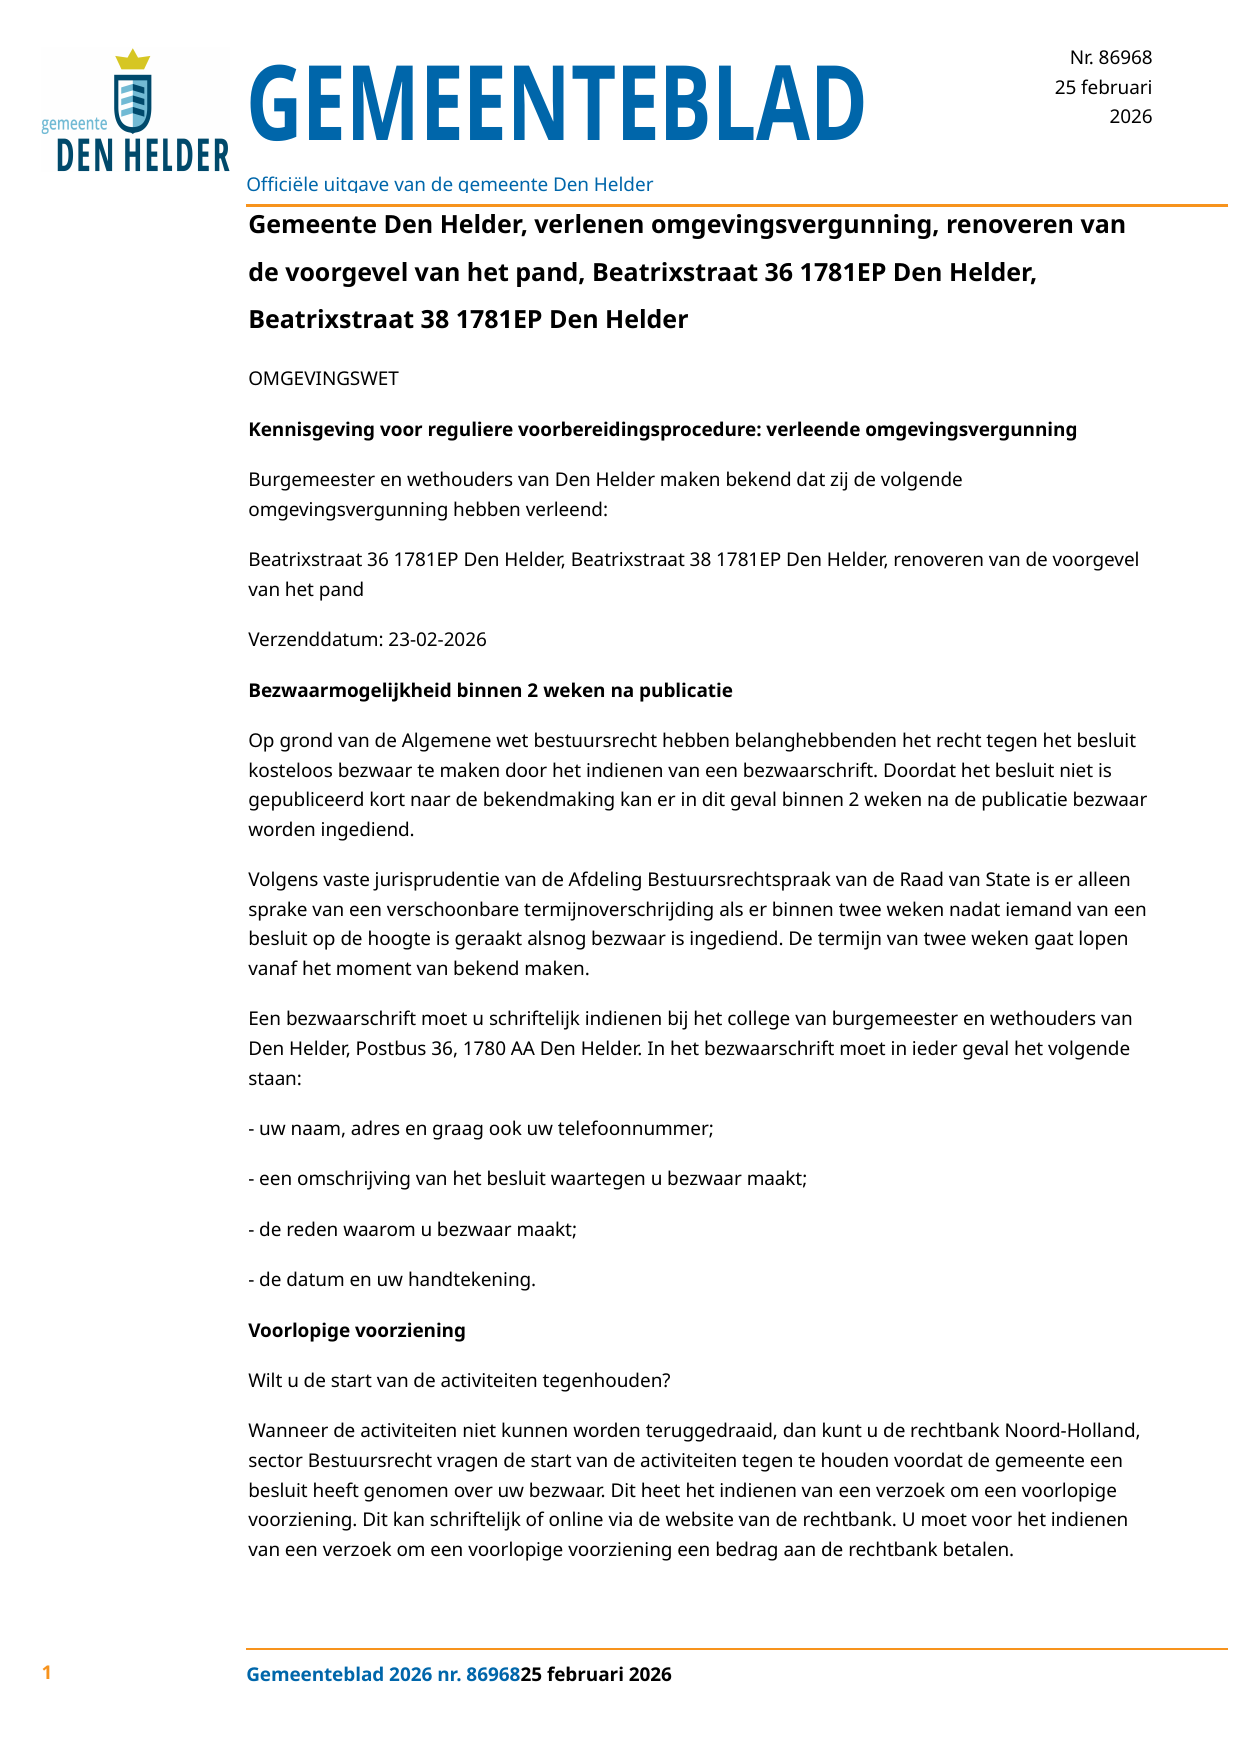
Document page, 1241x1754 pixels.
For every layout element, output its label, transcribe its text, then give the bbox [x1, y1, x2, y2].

text Kennisgeving voor reguliere voorbereidingsprocedure: verleende omgevingsvergunning [248, 416, 1152, 442]
text Een bezwaarschrift moet u schriftelijk indienen bij het college van burgemeester en wethouders van Den Helder, Postbus 36, 1780 AA Den Helder. In het bezwaarschrift moet in ieder geval het volgende staan: [248, 1006, 1152, 1090]
text Verzenddatum: 23-02-2026 [248, 626, 1152, 652]
picture [41, 47, 231, 172]
text Volgens vaste jurisprudentie van de Afdeling Bestuursrechtspraak van de Raad van State is er alleen sprake van een verschoonbare termijnoverschrijding als er binnen twee weken nadat iemand van een besluit op de hoogte is geraakt alsnog bezwaar is ingediend. De termijn van twee weken gaat lopen vanaf het moment van bekend maken. [248, 866, 1152, 981]
text Bezwaarmogelijkheid binnen 2 weken na publicatie [248, 677, 1152, 702]
text - de datum en uw handtekening. [248, 1266, 1152, 1292]
text Wilt u de start van de activiteiten tegenhouden? [248, 1367, 1152, 1393]
text Wanneer de activiteiten niet kunnen worden teruggedraaid, dan kunt u de rechtbank Noord-Holland, sector Bestuursrecht vragen de start van de activiteiten tegen te houden voordat de gemeente een besluit heeft genomen over uw bezwaar. Dit heet het indienen van een verzoek om een voorlopige voorziening. Dit kan schriftelijk of online via de website van de rechtbank. U moet voor het indienen van een verzoek om een voorlopige voorziening een bedrag aan de rechtbank betalen. [248, 1418, 1152, 1562]
picture [100, 154, 106, 172]
picture [130, 157, 135, 172]
text - een omschrijving van het besluit waartegen u bezwaar maakt; [248, 1166, 1152, 1191]
text Beatrixstraat 36 1781EP Den Helder, Beatrixstraat 38 1781EP Den Helder, renoveren van de voorgevel van het pand [248, 546, 1152, 602]
picture [63, 144, 68, 165]
picture [220, 160, 224, 172]
text Op grond van de Algemene wet bestuursrecht hebben belanghebbenden het recht tegen het besluit kosteloos bezwaar te maken door het indienen van een bezwaarschrift. Doordat het besluit niet is gepubliceerd kort naar de bekendmaking kan er in dit geval binnen 2 weken na de publicatie bezwaar worden ingediend. [248, 727, 1152, 842]
text OMGEVINGSWET [248, 366, 1152, 391]
text - de reden waarom u bezwaar maakt; [248, 1216, 1152, 1242]
text - uw naam, adres en graag ook uw telefoonnummer; [248, 1115, 1152, 1141]
text Burgemeester en wethouders van Den Helder maken bekend dat zij de volgende omgevingsvergunning hebben verleend: [248, 466, 1152, 522]
text Voorlopige voorziening [248, 1317, 1152, 1342]
picture [182, 144, 187, 165]
text Gemeente Den Helder, verlenen omgevingsvergunning, renoveren van de voorgevel van het pand, Beatrixstraat 36 1781EP Den Helder, Beatrixstraat 38 1781EP Den Helder [248, 207, 1152, 336]
